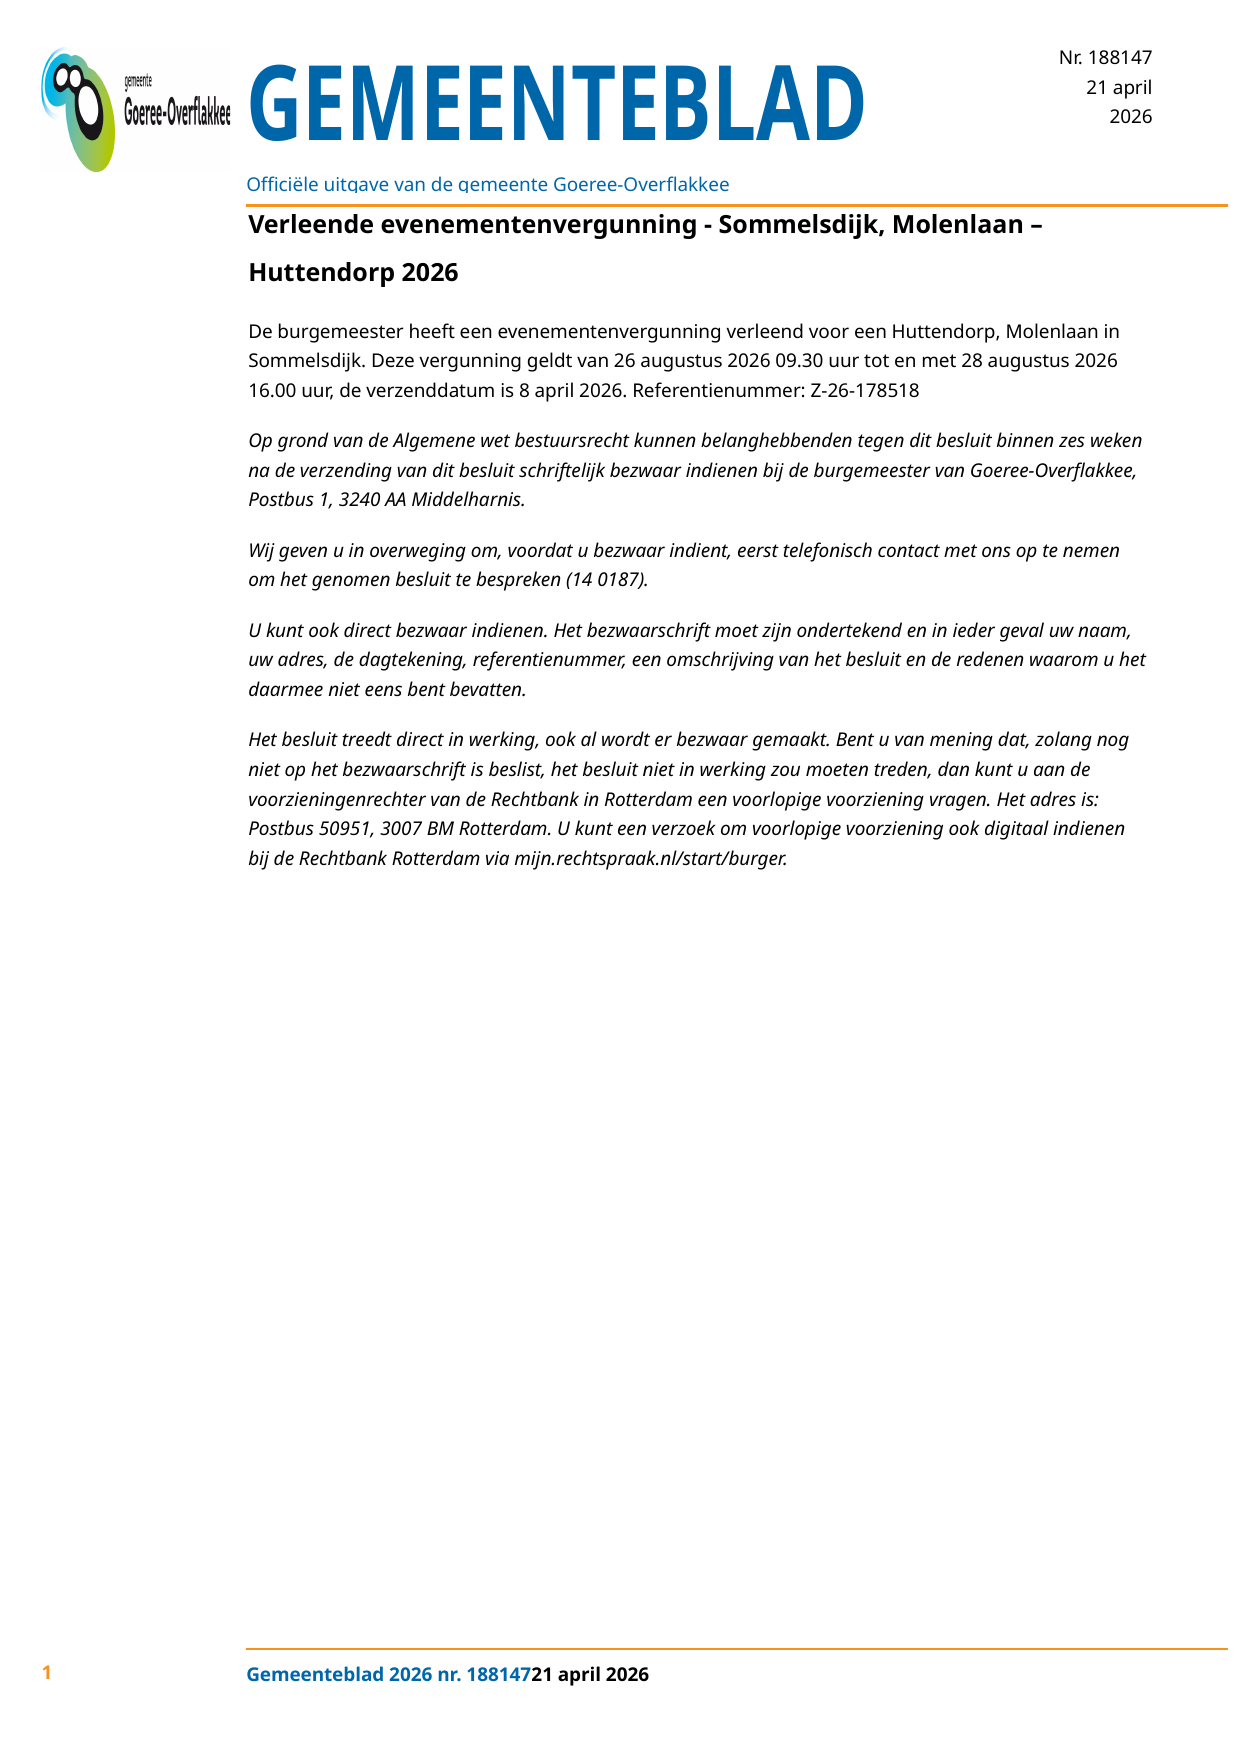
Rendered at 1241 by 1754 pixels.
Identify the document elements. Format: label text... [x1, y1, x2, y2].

text Op grond van de Algemene wet bestuursrecht kunnen belanghebbenden tegen dit besluit binnen zes weken na de verzending van dit besluit schriftelijk bezwaar indienen bij de burgemeester van Goeree-Overflakkee, Postbus 1, 3240 AA Middelharnis. [248, 427, 1152, 512]
text Wij geven u in overweging om, voordat u bezwaar indient, eerst telefonisch contact met ons op te nemen om het genomen besluit te bespreken (14 0187). [248, 537, 1152, 592]
picture [41, 47, 231, 172]
text Het besluit treedt direct in werking, ook al wordt er bezwaar gemaakt. Bent u van mening dat, zolang nog niet op het bezwaarschrift is beslist, het besluit niet in werking zou moeten treden, dan kunt u aan de voorzieningenrechter van de Rechtbank in Rotterdam een voorlopige voorziening vragen. Het adres is: Postbus 50951, 3007 BM Rotterdam. U kunt een verzoek om voorlopige voorziening ook digitaal indienen bij de Rechtbank Rotterdam via mijn.rechtspraak.nl/start/burger. [248, 727, 1152, 871]
text De burgemeester heeft een evenementenvergunning verleend voor een Huttendorp, Molenlaan in Sommelsdijk. Deze vergunning geldt van 26 augustus 2026 09.30 uur tot en met 28 augustus 2026 16.00 uur, de verzenddatum is 8 april 2026. Referentienummer: Z-26-178518 [248, 318, 1152, 403]
text U kunt ook direct bezwaar indienen. Het bezwaarschrift moet zijn ondertekend en in ieder geval uw naam, uw adres, de dagtekening, referentienummer, een omschrijving van het besluit en de redenen waarom u het daarmee niet eens bent bevatten. [248, 617, 1152, 702]
text Verleende evenementenvergunning - Sommelsdijk, Molenlaan – Huttendorp 2026 [248, 207, 1152, 288]
